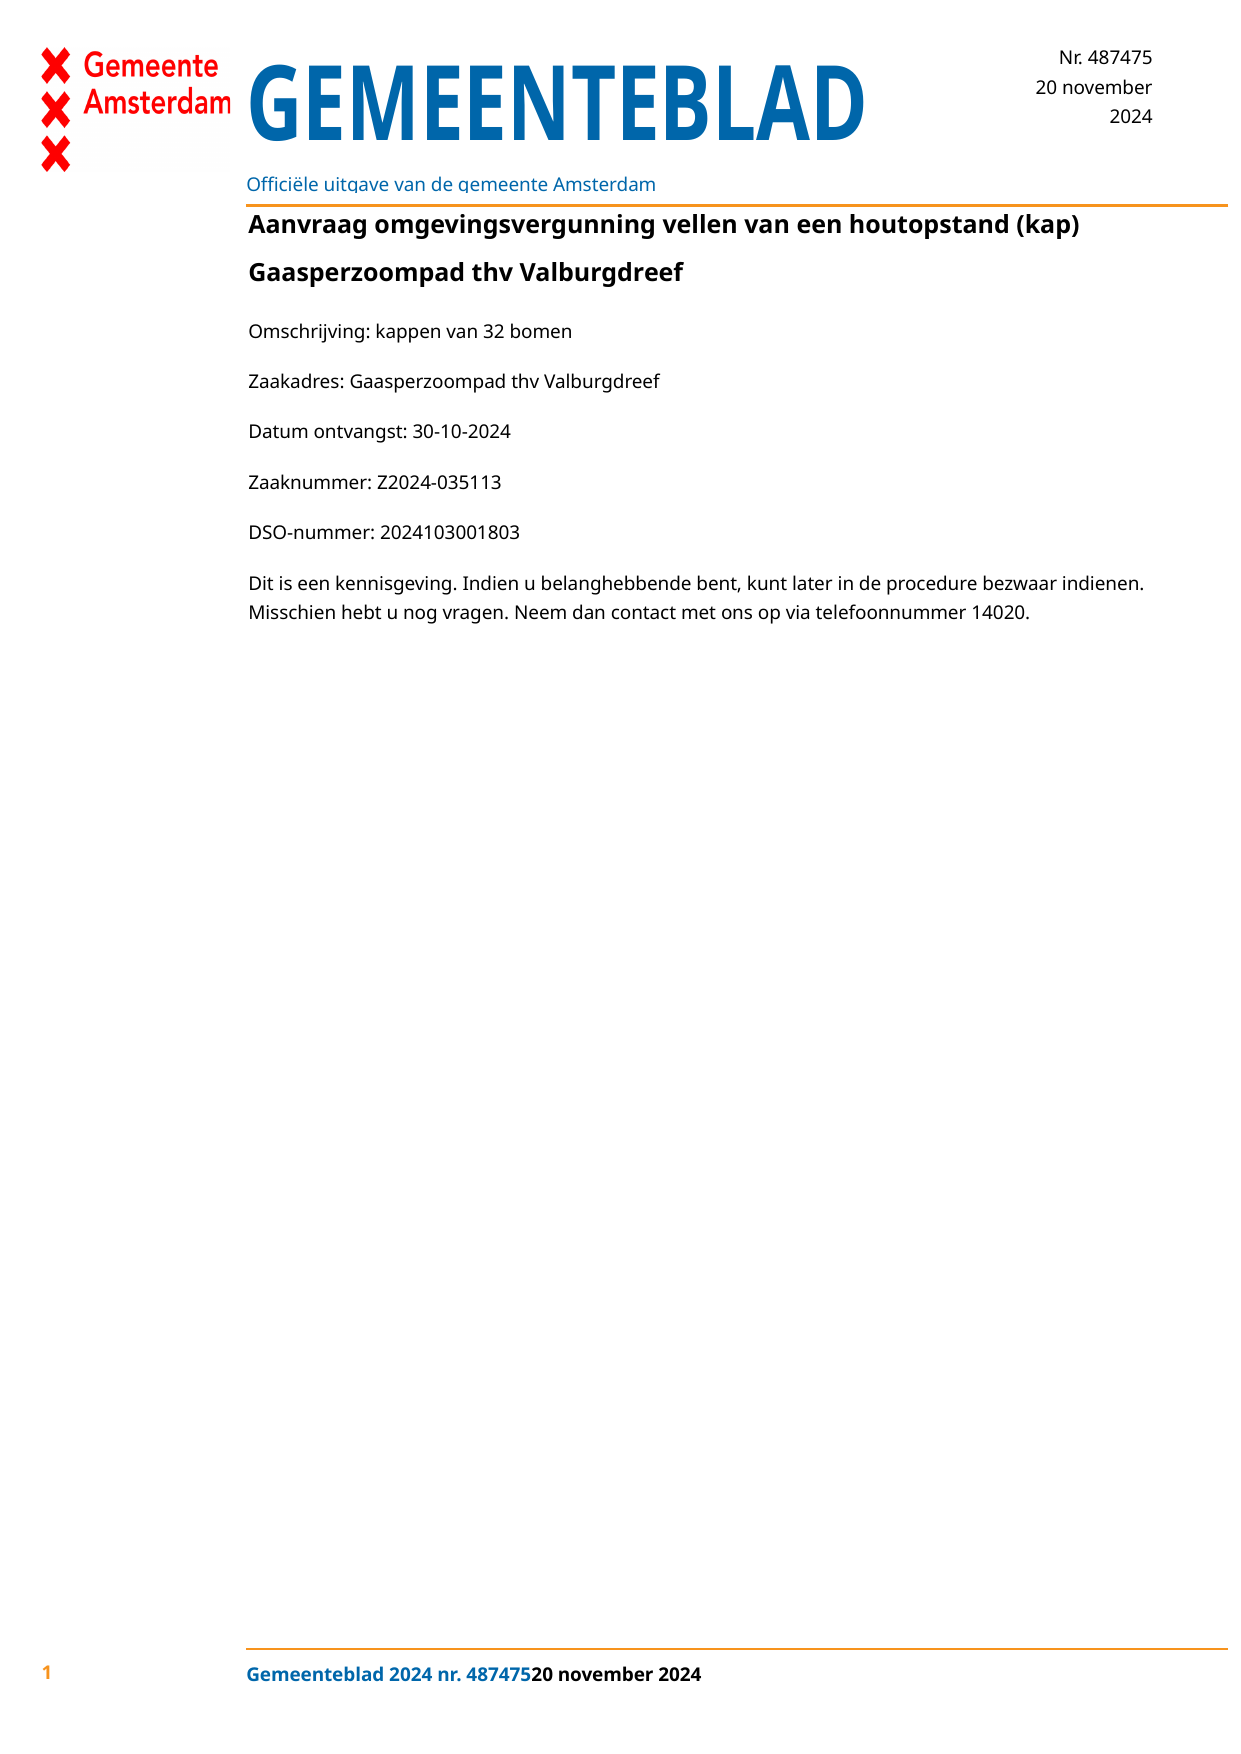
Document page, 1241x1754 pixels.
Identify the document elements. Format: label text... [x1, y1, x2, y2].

text Dit is een kennisgeving. Indien u belanghebbende bent, kunt later in de procedure bezwaar indienen. Misschien hebt u nog vragen. Neem dan contact met ons op via telefoonnummer 14020. [248, 570, 1152, 625]
text DSO-nummer: 2024103001803 [248, 519, 1152, 545]
text Zaakadres: Gaasperzoompad thv Valburgdreef [248, 368, 1152, 394]
picture [41, 47, 231, 172]
text Datum ontvangst: 30-10-2024 [248, 419, 1152, 444]
text Omschrijving: kappen van 32 bomen [248, 318, 1152, 344]
text Zaaknummer: Z2024-035113 [248, 469, 1152, 495]
text Aanvraag omgevingsvergunning vellen van een houtopstand (kap) Gaasperzoompad thv Valburgdreef [248, 207, 1152, 288]
